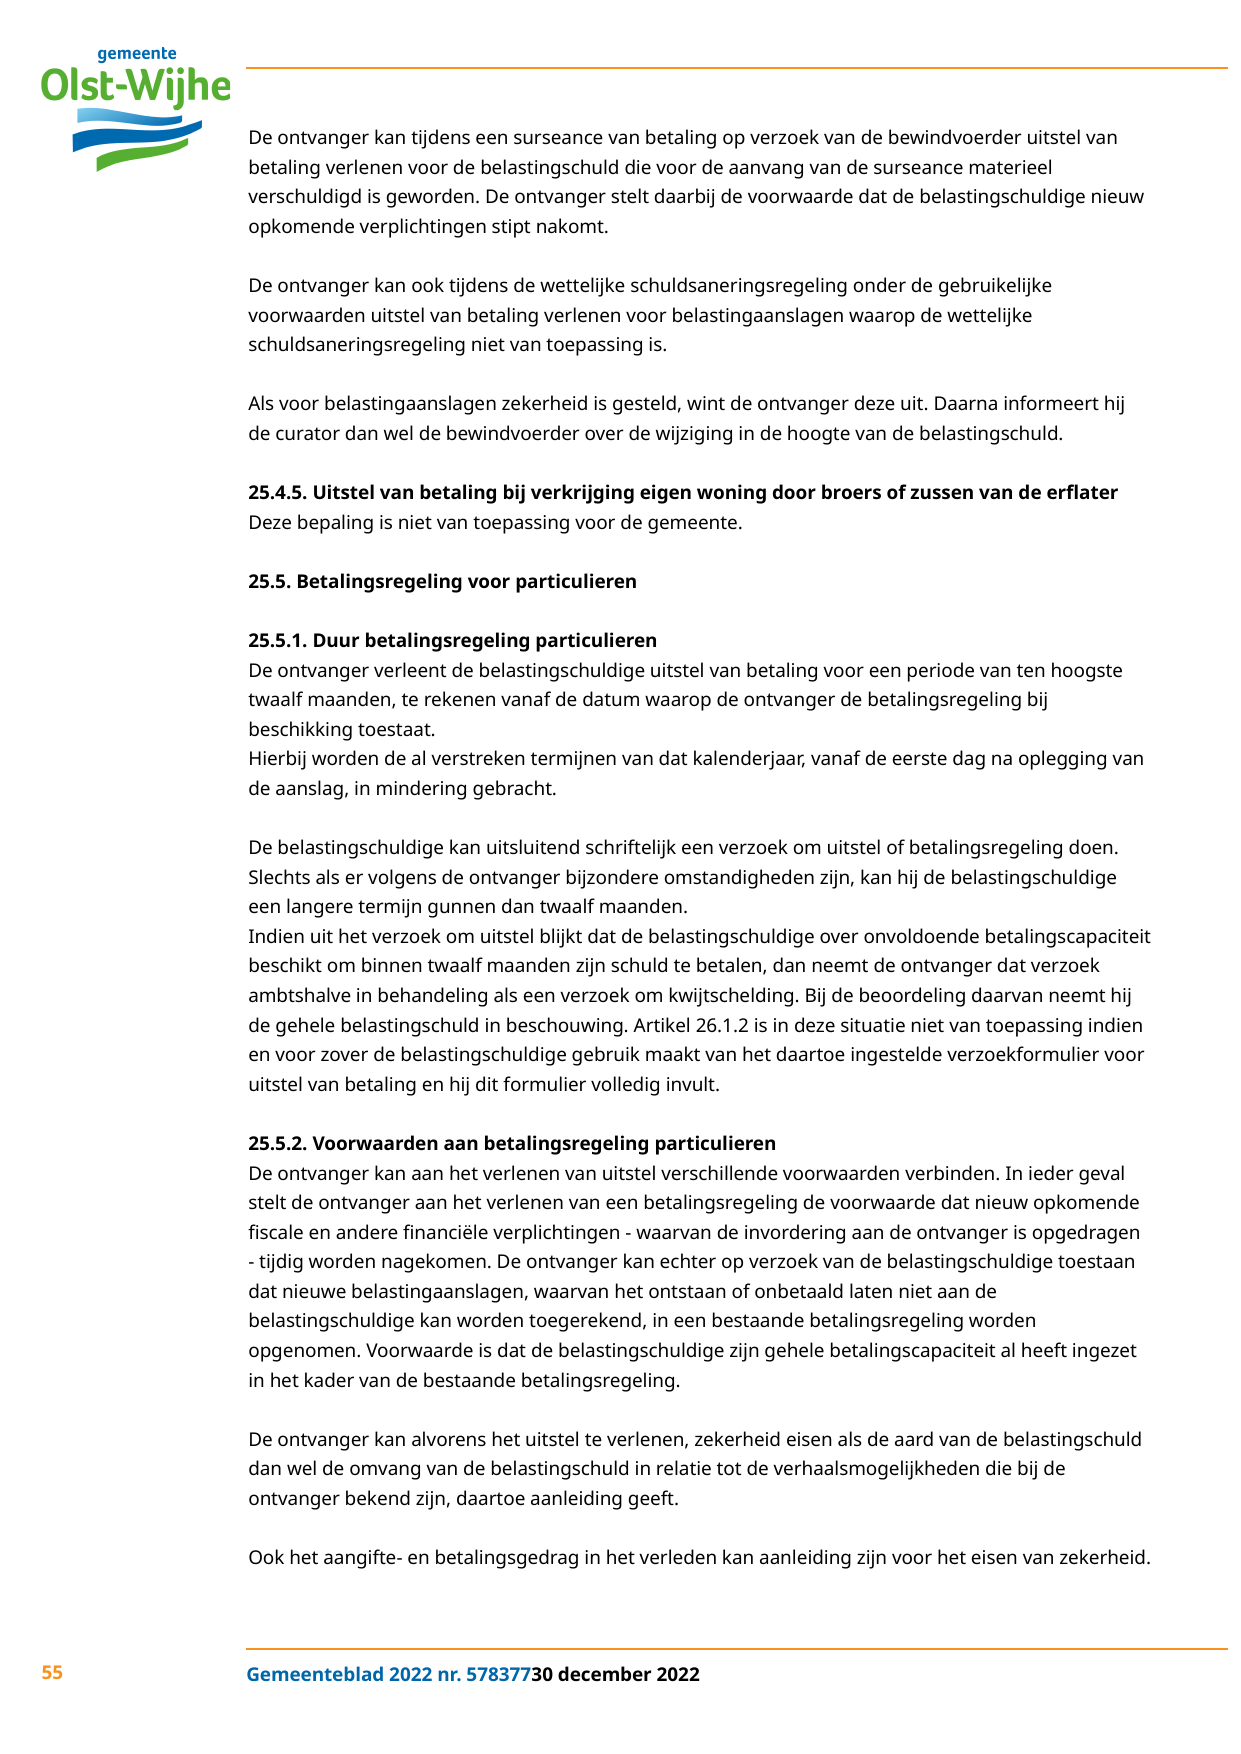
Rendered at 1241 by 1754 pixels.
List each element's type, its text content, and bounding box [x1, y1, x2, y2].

text De ontvanger verleent de belastingschuldige uitstel van betaling voor een periode van ten hoogste twaalf maanden, te rekenen vanaf de datum waarop de ontvanger de betalingsregeling bij beschikking toestaat. [248, 657, 1152, 742]
text Deze bepaling is niet van toepassing voor de gemeente. [248, 509, 1152, 535]
text Ook het aangifte- en betalingsgedrag in het verleden kan aanleiding zijn voor het eisen van zekerheid. [248, 1544, 1152, 1570]
text 25.5. Betalingsregeling voor particulieren [248, 568, 1152, 594]
picture [41, 47, 231, 172]
text 25.5.2. Voorwaarden aan betalingsregeling particulieren [248, 1130, 1152, 1156]
text Hierbij worden de al verstreken termijnen van dat kalenderjaar, vanaf de eerste dag na oplegging van de aanslag, in mindering gebracht. [248, 746, 1152, 801]
text De belastingschuldige kan uitsluitend schriftelijk een verzoek om uitstel of betalingsregeling doen. [248, 834, 1152, 860]
text Indien uit het verzoek om uitstel blijkt dat de belastingschuldige over onvoldoende betalingscapaciteit beschikt om binnen twaalf maanden zijn schuld te betalen, dan neemt de ontvanger dat verzoek ambtshalve in behandeling als een verzoek om kwijtschelding. Bij de beoordeling daarvan neemt hij de gehele belastingschuld in beschouwing. Artikel 26.1.2 is in deze situatie niet van toepassing indien en voor zover de belastingschuldige gebruik maakt van het daartoe ingestelde verzoekformulier voor uitstel van betaling en hij dit formulier volledig invult. [248, 923, 1152, 1097]
text 25.4.5. Uitstel van betaling bij verkrijging eigen woning door broers of zussen van de erflater [248, 479, 1152, 505]
text De ontvanger kan ook tijdens de wettelijke schuldsaneringsregeling onder de gebruikelijke voorwaarden uitstel van betaling verlenen voor belastingaanslagen waarop de wettelijke schuldsaneringsregeling niet van toepassing is. [248, 272, 1152, 357]
text 25.5.1. Duur betalingsregeling particulieren [248, 627, 1152, 653]
text Als voor belastingaanslagen zekerheid is gesteld, wint de ontvanger deze uit. Daarna informeert hij de curator dan wel de bewindvoerder over de wijziging in de hoogte van de belastingschuld. [248, 391, 1152, 446]
text De ontvanger kan tijdens een surseance van betaling op verzoek van de bewindvoerder uitstel van betaling verlenen voor de belastingschuld die voor de aanvang van de surseance materieel verschuldigd is geworden. De ontvanger stelt daarbij de voorwaarde dat de belastingschuldige nieuw opkomende verplichtingen stipt nakomt. [248, 124, 1152, 239]
text De ontvanger kan alvorens het uitstel te verlenen, zekerheid eisen als de aard van de belastingschuld dan wel de omvang van de belastingschuld in relatie tot de verhaalsmogelijkheden die bij de ontvanger bekend zijn, daartoe aanleiding geeft. [248, 1426, 1152, 1511]
text Slechts als er volgens de ontvanger bijzondere omstandigheden zijn, kan hij de belastingschuldige een langere termijn gunnen dan twaalf maanden. [248, 864, 1152, 919]
text De ontvanger kan aan het verlenen van uitstel verschillende voorwaarden verbinden. In ieder geval stelt de ontvanger aan het verlenen van een betalingsregeling de voorwaarde dat nieuw opkomende fiscale en andere financiële verplichtingen - waarvan de invordering aan de ontvanger is opgedragen - tijdig worden nagekomen. De ontvanger kan echter op verzoek van de belastingschuldige toestaan dat nieuwe belastingaanslagen, waarvan het ontstaan of onbetaald laten niet aan de belastingschuldige kan worden toegerekend, in een bestaande betalingsregeling worden opgenomen. Voorwaarde is dat de belastingschuldige zijn gehele betalingscapaciteit al heeft ingezet in het kader van de bestaande betalingsregeling. [248, 1160, 1152, 1393]
